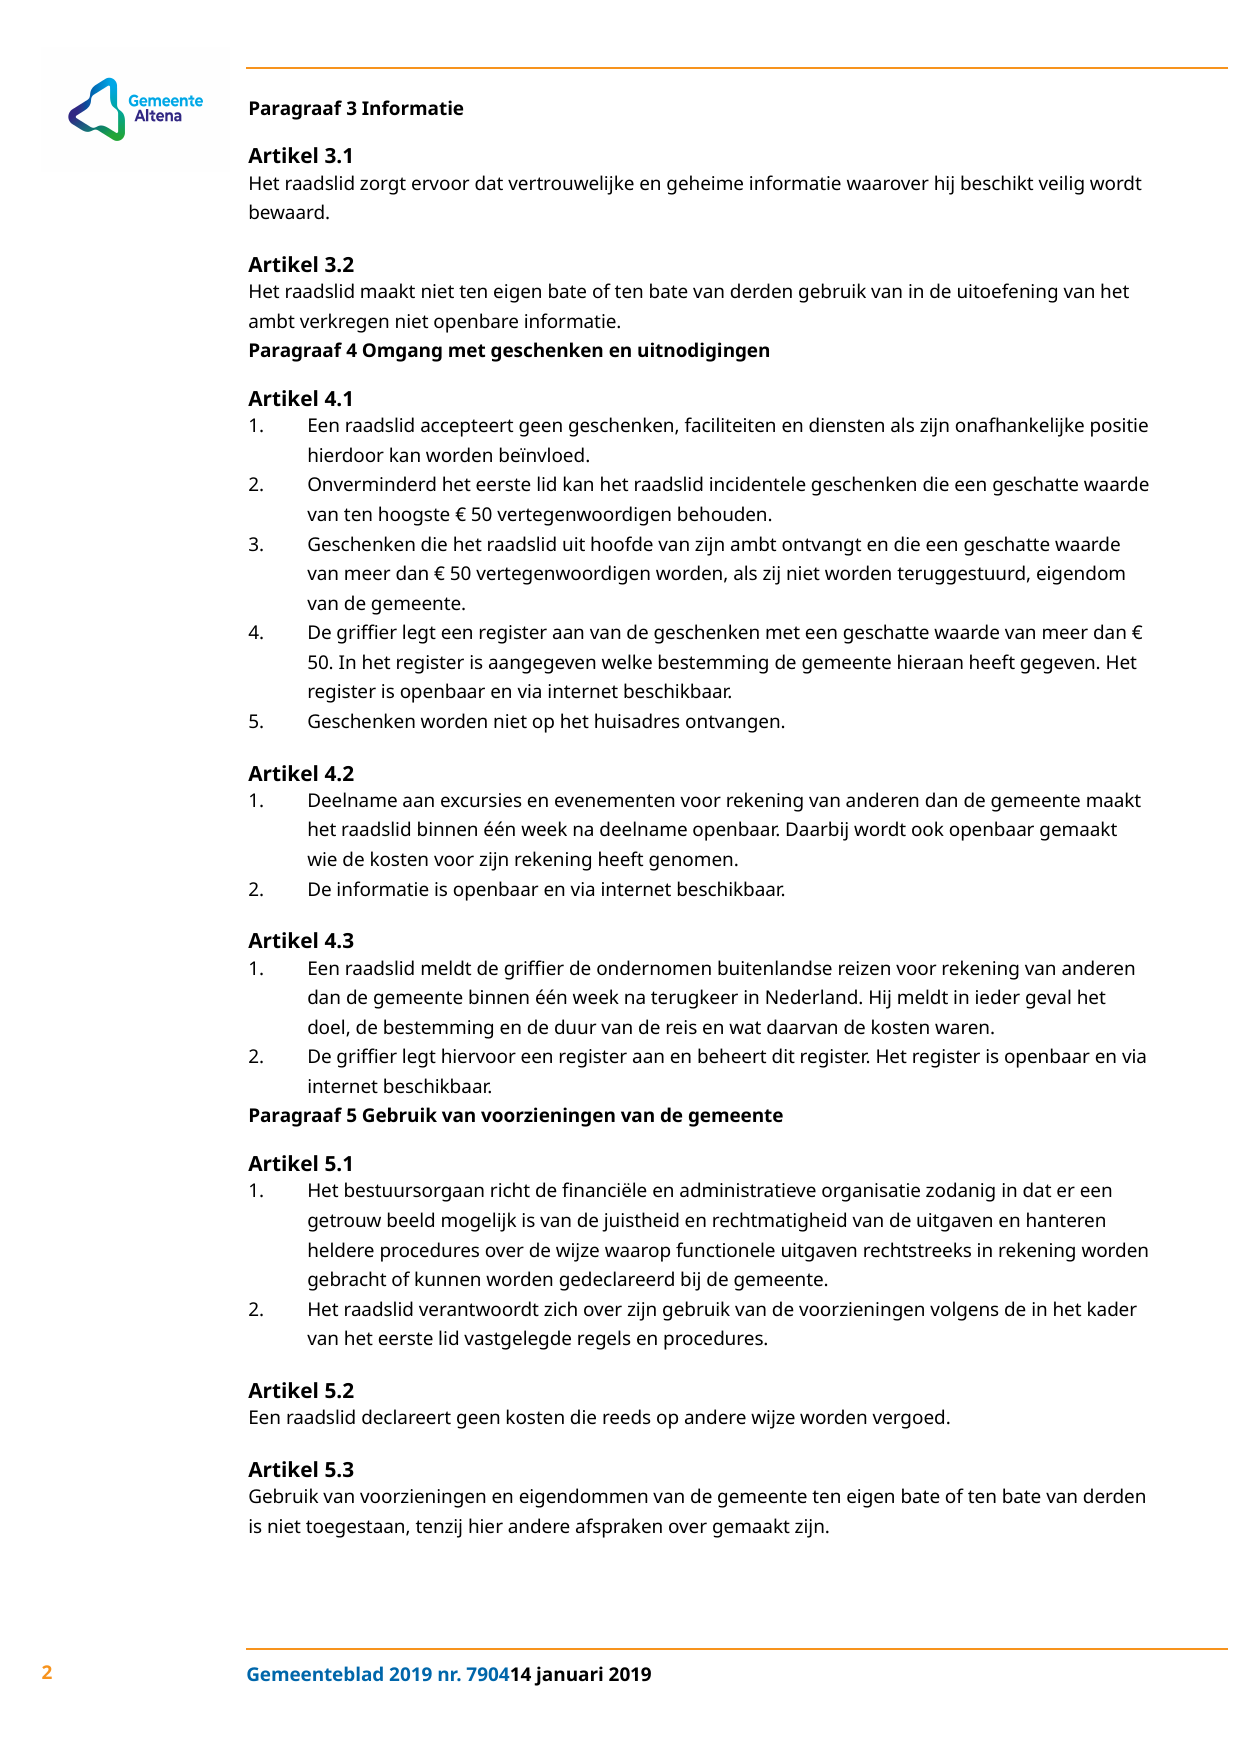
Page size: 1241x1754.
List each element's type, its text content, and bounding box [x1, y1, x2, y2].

text Paragraaf 4 Omgang met geschenken en uitnodigingen [248, 337, 1152, 363]
text Artikel 4.3 [248, 926, 1152, 955]
text Artikel 3.2 [248, 250, 1152, 278]
text Artikel 4.1 [248, 384, 1152, 412]
list Deelname aan excursies en evenementen voor rekening van anderen dan de gemeente maakt het raadslid binnen één week na deelname openbaar. Daarbij wordt ook openbaar gemaakt wie de kosten voor zijn rekening heeft genomen. [248, 787, 1152, 872]
list Geschenken die het raadslid uit hoofde van zijn ambt ontvangt en die een geschatte waarde van meer dan € 50 vertegenwoordigen worden, als zij niet worden teruggestuurd, eigendom van de gemeente. [248, 531, 1152, 616]
picture [41, 47, 231, 172]
text Artikel 5.3 [248, 1455, 1152, 1483]
text Paragraaf 3 Informatie [248, 95, 1152, 121]
list Het raadslid verantwoordt zich over zijn gebruik van de voorzieningen volgens de in het kader van het eerste lid vastgelegde regels en procedures. [248, 1296, 1152, 1351]
list Onverminderd het eerste lid kan het raadslid incidentele geschenken die een geschatte waarde van ten hoogste € 50 vertegenwoordigen behouden. [248, 472, 1152, 527]
list Een raadslid accepteert geen geschenken, faciliteiten en diensten als zijn onafhankelijke positie hierdoor kan worden beïnvloed. [248, 412, 1152, 468]
list De informatie is openbaar en via internet beschikbaar. [248, 876, 1152, 902]
list Het bestuursorgaan richt de financiële en administratieve organisatie zodanig in dat er een getrouw beeld mogelijk is van de juistheid en rechtmatigheid van de uitgaven en hanteren heldere procedures over de wijze waarop functionele uitgaven rechtstreeks in rekening worden gebracht of kunnen worden gedeclareerd bij de gemeente. [248, 1178, 1152, 1292]
text Artikel 4.2 [248, 759, 1152, 787]
text Artikel 5.2 [248, 1376, 1152, 1404]
text Een raadslid declareert geen kosten die reeds op andere wijze worden vergoed. [248, 1404, 1152, 1430]
list De griffier legt een register aan van de geschenken met een geschatte waarde van meer dan € 50. In het register is aangegeven welke bestemming de gemeente hieraan heeft gegeven. Het register is openbaar en via internet beschikbaar. [248, 619, 1152, 704]
list Een raadslid meldt de griffier de ondernomen buitenlandse reizen voor rekening van anderen dan de gemeente binnen één week na terugkeer in Nederland. Hij meldt in ieder geval het doel, de bestemming en de duur van de reis en wat daarvan de kosten waren. [248, 955, 1152, 1039]
list De griffier legt hiervoor een register aan en beheert dit register. Het register is openbaar en via internet beschikbaar. [248, 1043, 1152, 1099]
text Artikel 5.1 [248, 1149, 1152, 1178]
text Het raadslid maakt niet ten eigen bate of ten bate van derden gebruik van in de uitoefening van het ambt verkregen niet openbare informatie. [248, 278, 1152, 333]
text Paragraaf 5 Gebruik van voorzieningen van de gemeente [248, 1103, 1152, 1128]
text Gebruik van voorzieningen en eigendommen van de gemeente ten eigen bate of ten bate van derden is niet toegestaan, tenzij hier andere afspraken over gemaakt zijn. [248, 1483, 1152, 1538]
list Geschenken worden niet op het huisadres ontvangen. [248, 708, 1152, 734]
text Artikel 3.1 [248, 141, 1152, 170]
text Het raadslid zorgt ervoor dat vertrouwelijke en geheime informatie waarover hij beschikt veilig wordt bewaard. [248, 170, 1152, 225]
